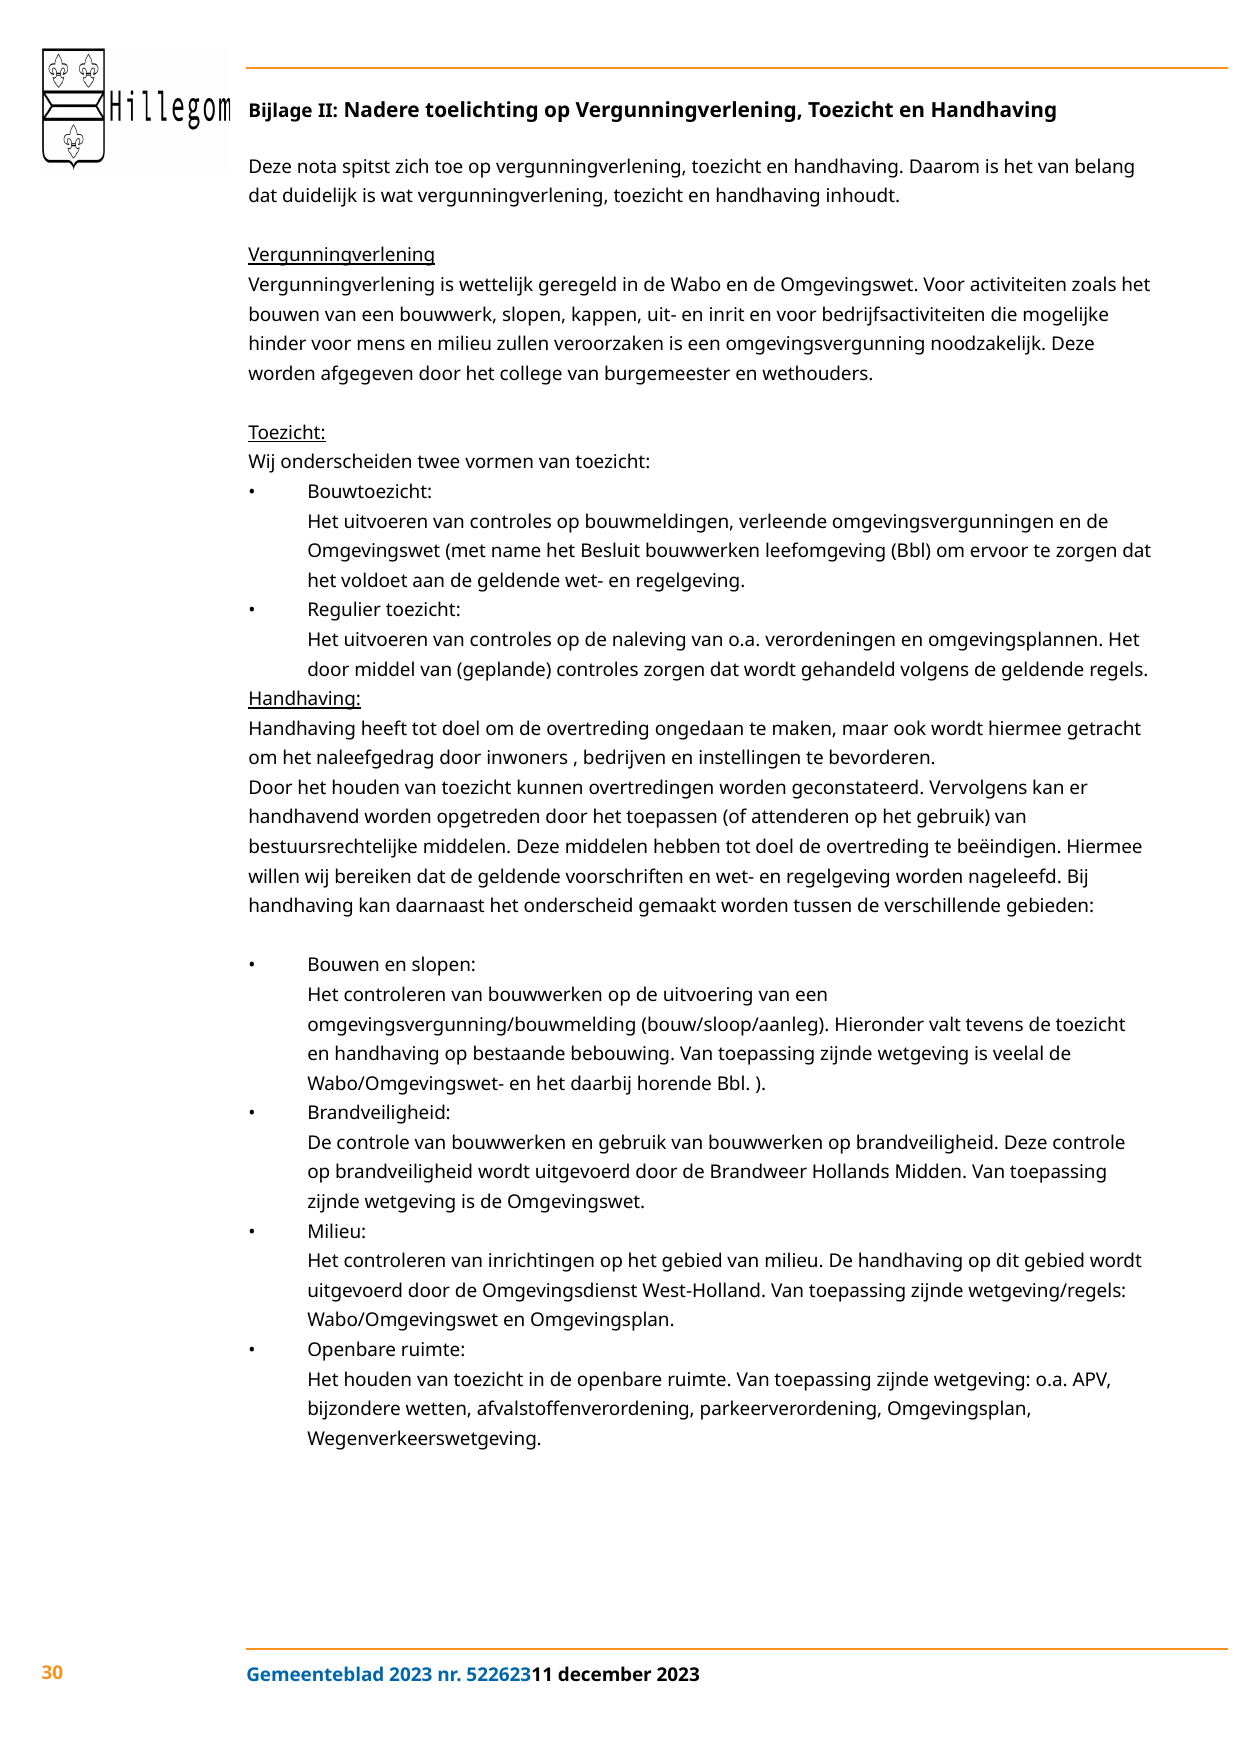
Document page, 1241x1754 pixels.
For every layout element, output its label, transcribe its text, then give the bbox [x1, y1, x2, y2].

list Regulier toezicht: [248, 597, 1152, 622]
picture [41, 47, 231, 172]
list Openbare ruimte: [248, 1336, 1152, 1362]
list De controle van bouwwerken en gebruik van bouwwerken op brandveiligheid. Deze controle op brandveiligheid wordt uitgevoerd door de Brandweer Hollands Midden. Van toepassing zijnde wetgeving is de Omgevingswet. [248, 1129, 1152, 1214]
list Het controleren van inrichtingen op het gebied van milieu. De handhaving op dit gebied wordt uitgevoerd door de Omgevingsdienst West-Holland. Van toepassing zijnde wetgeving/regels: Wabo/Omgevingswet en Omgevingsplan. [248, 1247, 1152, 1332]
list Bouwtoezicht: [248, 478, 1152, 504]
text Wij onderscheiden twee vormen van toezicht: [248, 449, 1152, 474]
list Het uitvoeren van controles op bouwmeldingen, verleende omgevingsvergunningen en de Omgevingswet (met name het Besluit bouwwerken leefomgeving (Bbl) om ervoor te zorgen dat het voldoet aan de geldende wet- en regelgeving. [248, 508, 1152, 593]
text Vergunningverlening is wettelijk geregeld in de Wabo en de Omgevingswet. Voor activiteiten zoals het bouwen van een bouwwerk, slopen, kappen, uit- en inrit en voor bedrijfsactiviteiten die mogelijke hinder voor mens en milieu zullen veroorzaken is een omgevingsvergunning noodzakelijk. Deze worden afgegeven door het college van burgemeester en wethouders. [248, 271, 1152, 386]
list Milieu: [248, 1218, 1152, 1244]
list Het controleren van bouwwerken op de uitvoering van een omgevingsvergunning/bouwmelding (bouw/sloop/aanleg). Hieronder valt tevens de toezicht en handhaving op bestaande bebouwing. Van toepassing zijnde wetgeving is veelal de Wabo/Omgevingswet- en het daarbij horende Bbl. ). [248, 981, 1152, 1096]
list Bouwen en slopen: [248, 952, 1152, 977]
text Door het houden van toezicht kunnen overtredingen worden geconstateerd. Vervolgens kan er handhavend worden opgetreden door het toepassen (of attenderen op het gebruik) van bestuursrechtelijke middelen. Deze middelen hebben tot doel de overtreding te beëindigen. Hiermee willen wij bereiken dat de geldende voorschriften en wet- en regelgeving worden nageleefd. Bij handhaving kan daarnaast het onderscheid gemaakt worden tussen de verschillende gebieden: [248, 774, 1152, 918]
list Brandveiligheid: [248, 1099, 1152, 1125]
list Het uitvoeren van controles op de naleving van o.a. verordeningen en omgevingsplannen. Het door middel van (geplande) controles zorgen dat wordt gehandeld volgens de geldende regels. [248, 626, 1152, 682]
text Handhaving heeft tot doel om de overtreding ongedaan te maken, maar ook wordt hiermee getracht om het naleefgedrag door inwoners , bedrijven en instellingen te bevorderen. [248, 715, 1152, 770]
text Handhaving: [248, 685, 1152, 711]
text Vergunningverlening [248, 242, 1152, 267]
text Deze nota spitst zich toe op vergunningverlening, toezicht en handhaving. Daarom is het van belang dat duidelijk is wat vergunningverlening, toezicht en handhaving inhoudt. [248, 153, 1152, 208]
text Toezicht: [248, 419, 1152, 445]
text Bijlage II: Nadere toelichting op Vergunningverlening, Toezicht en Handhaving [248, 95, 1152, 123]
list Het houden van toezicht in de openbare ruimte. Van toepassing zijnde wetgeving: o.a. APV, bijzondere wetten, afvalstoffenverordening, parkeerverordening, Omgevingsplan, Wegenverkeerswetgeving. [248, 1366, 1152, 1451]
